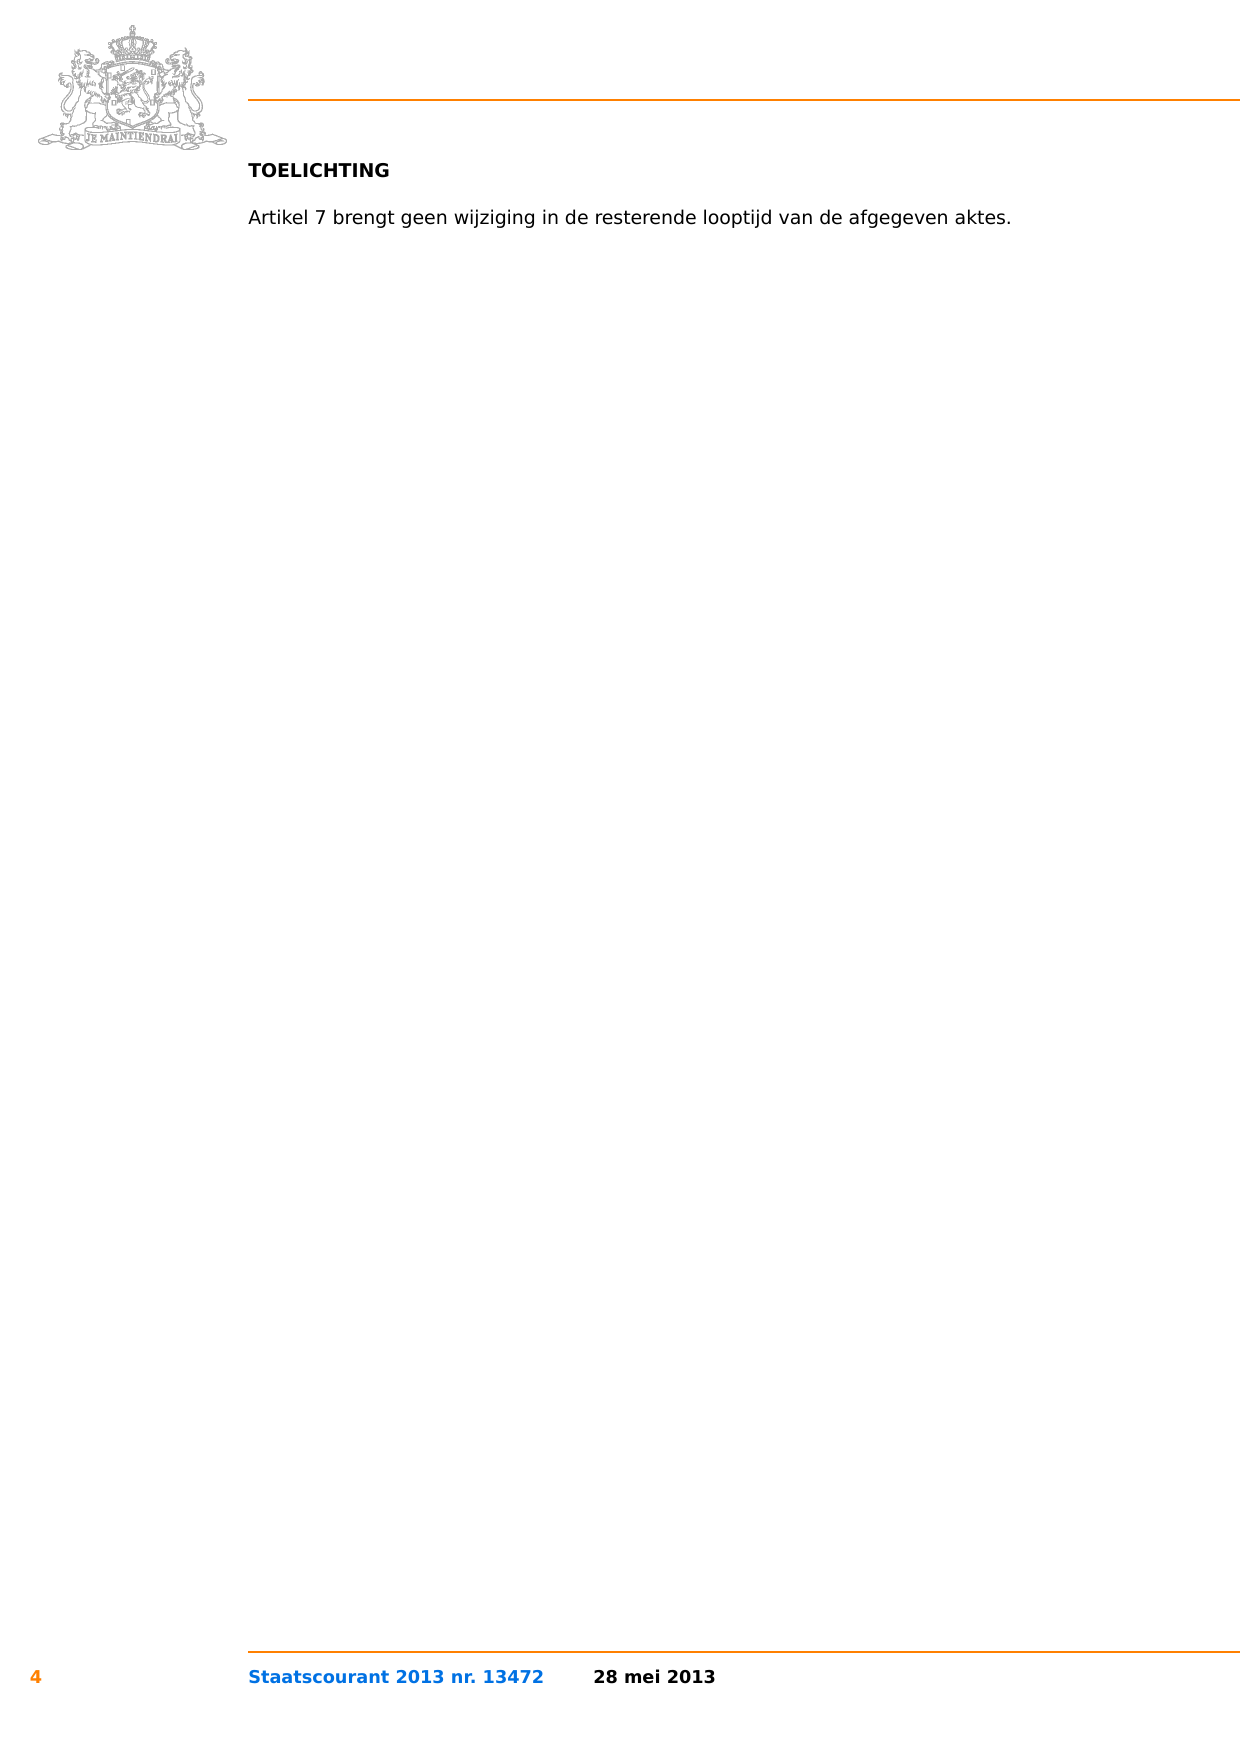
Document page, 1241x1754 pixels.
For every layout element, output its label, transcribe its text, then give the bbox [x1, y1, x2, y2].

text Artikel 7 brengt geen wijziging in de resterende looptijd van de afgegeven aktes. [248, 207, 1163, 229]
subtitle TOELICHTING [248, 160, 1163, 182]
picture [38, 25, 227, 150]
